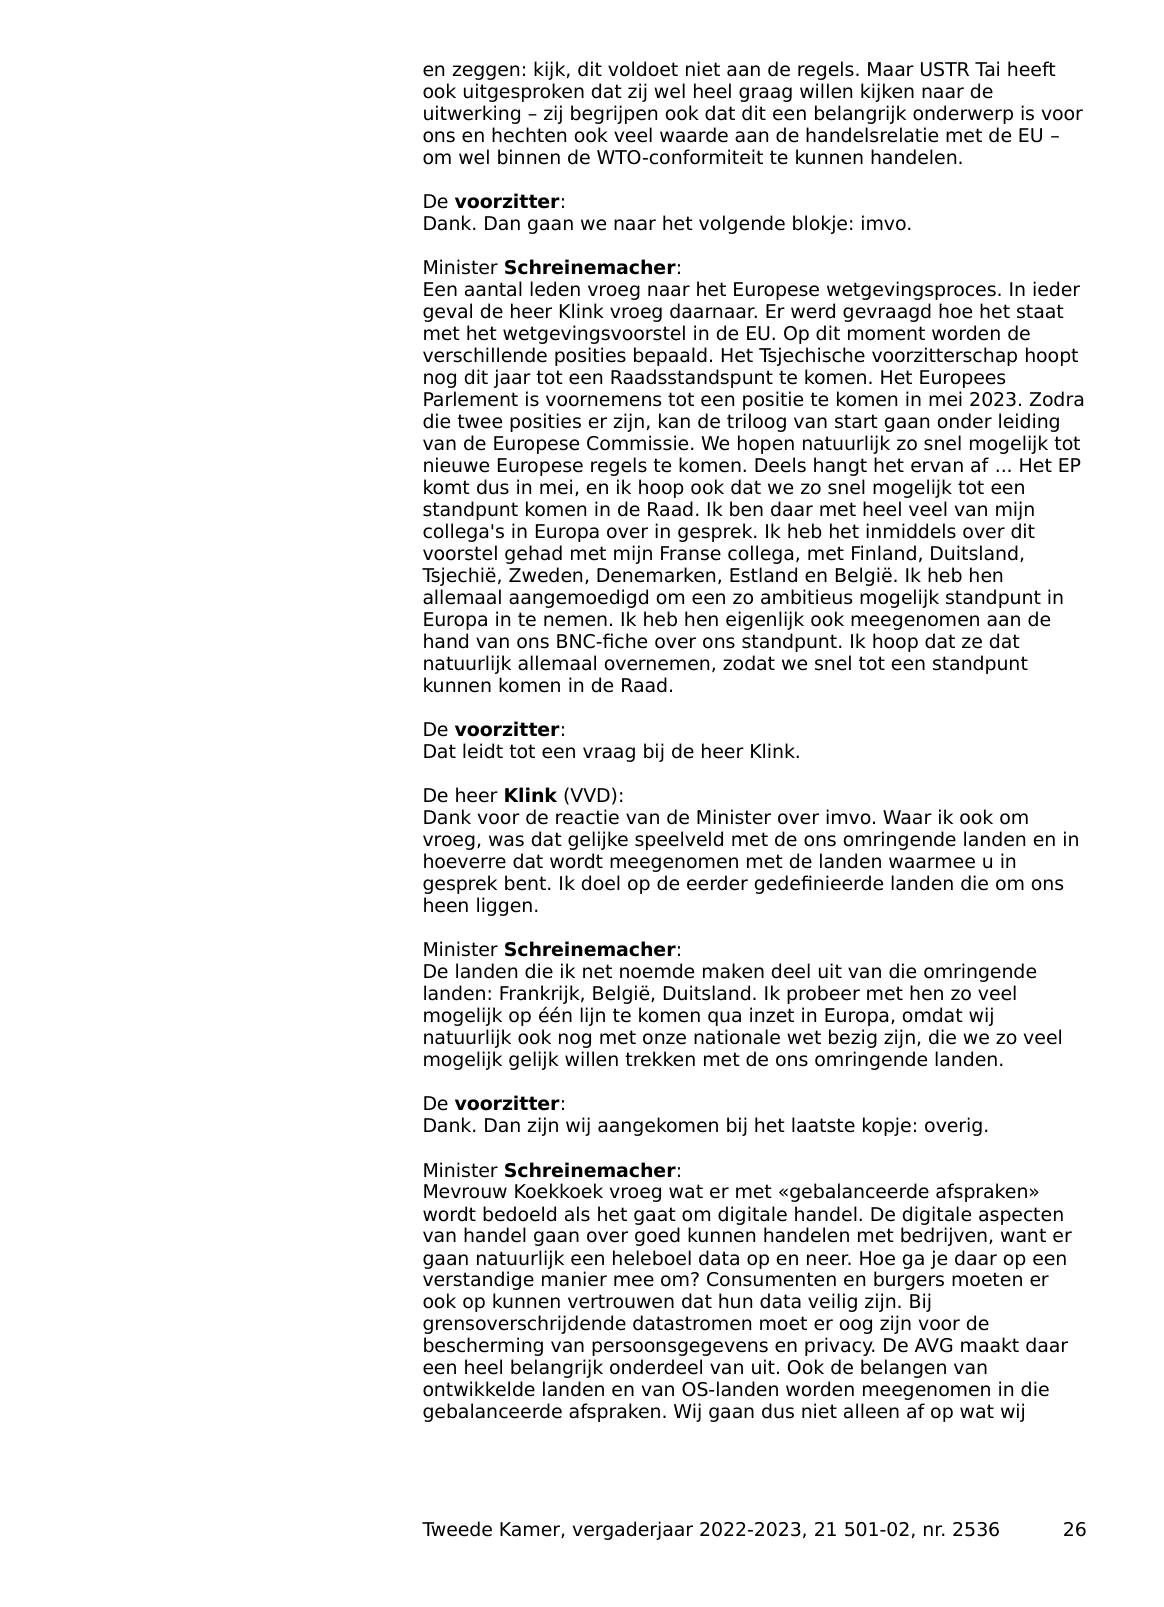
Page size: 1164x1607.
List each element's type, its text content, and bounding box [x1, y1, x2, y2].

text De voorzitter: [422, 719, 1087, 741]
text De voorzitter: [422, 1093, 1087, 1115]
text Mevrouw Koekkoek vroeg wat er met «gebalanceerde afspraken» wordt bedoeld als het gaat om digitale handel. De digitale aspecten van handel gaan over goed kunnen handelen met bedrijven, want er gaan natuurlijk een heleboel data op en neer. Hoe ga je daar op een verstandige manier mee om? Consumenten en burgers moeten er ook op kunnen vertrouwen dat hun data veilig zijn. Bij grensoverschrijdende datastromen moet er oog zijn voor de bescherming van persoonsgegevens en privacy. De AVG maakt daar een heel belangrijk onderdeel van uit. Ook de belangen van ontwikkelde landen en van OS-landen worden meegenomen in die gebalanceerde afspraken. Wij gaan dus niet alleen af op wat wij [422, 1181, 1087, 1423]
text Dank. Dan zijn wij aangekomen bij het laatste kopje: overig. [422, 1115, 1087, 1137]
text Minister Schreinemacher: [422, 1159, 1087, 1181]
text Dat leidt tot een vraag bij de heer Klink. [422, 741, 1087, 763]
text Minister Schreinemacher: [422, 257, 1087, 279]
text Een aantal leden vroeg naar het Europese wetgevingsproces. In ieder geval de heer Klink vroeg daarnaar. Er werd gevraagd hoe het staat met het wetgevingsvoorstel in de EU. Op dit moment worden de verschillende posities bepaald. Het Tsjechische voorzitterschap hoopt nog dit jaar tot een Raadsstandspunt te komen. Het Europees Parlement is voornemens tot een positie te komen in mei 2023. Zodra die twee posities er zijn, kan de triloog van start gaan onder leiding van de Europese Commissie. We hopen natuurlijk zo snel mogelijk tot nieuwe Europese regels te komen. Deels hangt het ervan af ... Het EP komt dus in mei, en ik hoop ook dat we zo snel mogelijk tot een standpunt komen in de Raad. Ik ben daar met heel veel van mijn collega's in Europa over in gesprek. Ik heb het inmiddels over dit voorstel gehad met mijn Franse collega, met Finland, Duitsland, Tsjechië, Zweden, Denemarken, Estland en België. Ik heb hen allemaal aangemoedigd om een zo ambitieus mogelijk standpunt in Europa in te nemen. Ik heb hen eigenlijk ook meegenomen aan de hand van ons BNC-fiche over ons standpunt. Ik hoop dat ze dat natuurlijk allemaal overnemen, zodat we snel tot een standpunt kunnen komen in de Raad. [422, 279, 1087, 697]
text Dank voor de reactie van de Minister over imvo. Waar ik ook om vroeg, was dat gelijke speelveld met de ons omringende landen en in hoeverre dat wordt meegenomen met de landen waarmee u in gesprek bent. Ik doel op de eerder gedefinieerde landen die om ons heen liggen. [422, 807, 1087, 917]
text en zeggen: kijk, dit voldoet niet aan de regels. Maar USTR Tai heeft ook uitgesproken dat zij wel heel graag willen kijken naar de uitwerking – zij begrijpen ook dat dit een belangrijk onderwerp is voor ons en hechten ook veel waarde aan de handelsrelatie met de EU – om wel binnen de WTO-conformiteit te kunnen handelen. [422, 59, 1087, 169]
text Minister Schreinemacher: [422, 939, 1087, 961]
text De heer Klink (VVD): [422, 785, 1087, 807]
text De landen die ik net noemde maken deel uit van die omringende landen: Frankrijk, België, Duitsland. Ik probeer met hen zo veel mogelijk op één lijn te komen qua inzet in Europa, omdat wij natuurlijk ook nog met onze nationale wet bezig zijn, die we zo veel mogelijk gelijk willen trekken met de ons omringende landen. [422, 961, 1087, 1071]
text Dank. Dan gaan we naar het volgende blokje: imvo. [422, 213, 1087, 235]
text De voorzitter: [422, 191, 1087, 213]
